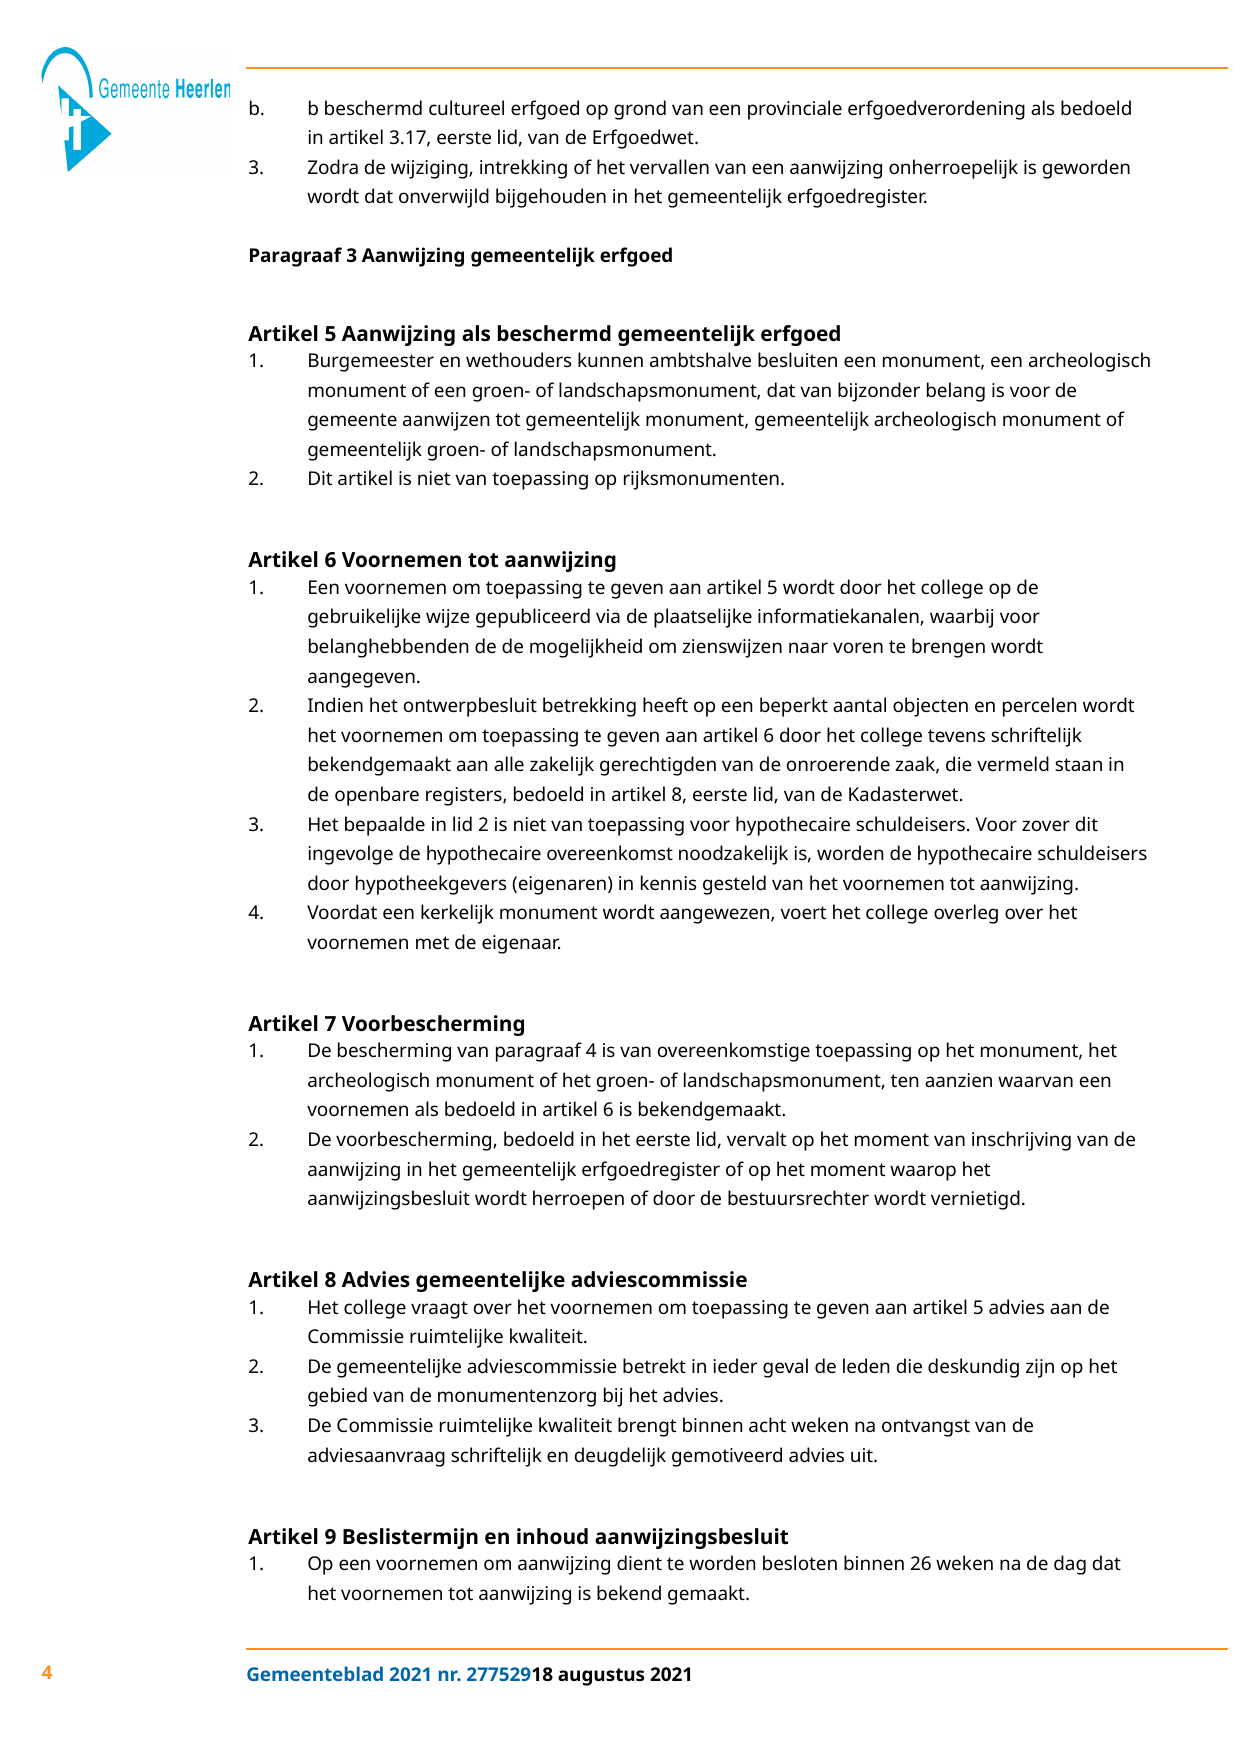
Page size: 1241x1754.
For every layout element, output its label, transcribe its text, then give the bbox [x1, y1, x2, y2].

list Het bepaalde in lid 2 is niet van toepassing voor hypothecaire schuldeisers. Voor zover dit ingevolge de hypothecaire overeenkomst noodzakelijk is, worden de hypothecaire schuldeisers door hypotheekgevers (eigenaren) in kennis gesteld van het voornemen tot aanwijzing. [248, 811, 1152, 896]
text Artikel 9 Beslistermijn en inhoud aanwijzingsbesluit [248, 1522, 1152, 1550]
list b beschermd cultureel erfgoed op grond van een provinciale erfgoedverordening als bedoeld in artikel 3.17, eerste lid, van de Erfgoedwet. [248, 95, 1152, 150]
list Indien het ontwerpbesluit betrekking heeft op een beperkt aantal objecten en percelen wordt het voornemen om toepassing te geven aan artikel 6 door het college tevens schriftelijk bekendgemaakt aan alle zakelijk gerechtigden van de onroerende zaak, die vermeld staan in de openbare registers, bedoeld in artikel 8, eerste lid, van de Kadasterwet. [248, 692, 1152, 807]
text Paragraaf 3 Aanwijzing gemeentelijk erfgoed [248, 243, 1152, 268]
list Op een voornemen om aanwijzing dient te worden besloten binnen 26 weken na de dag dat het voornemen tot aanwijzing is bekend gemaakt. [248, 1550, 1152, 1606]
list De voorbescherming, bedoeld in het eerste lid, vervalt op het moment van inschrijving van de aanwijzing in het gemeentelijk erfgoedregister of op het moment waarop het aanwijzingsbesluit wordt herroepen of door de bestuursrechter wordt vernietigd. [248, 1126, 1152, 1211]
list Zodra de wijziging, intrekking of het vervallen van een aanwijzing onherroepelijk is geworden wordt dat onverwijld bijgehouden in het gemeentelijk erfgoedregister. [248, 154, 1152, 209]
list De Commissie ruimtelijke kwaliteit brengt binnen acht weken na ontvangst van de adviesaanvraag schriftelijk en deugdelijk gemotiveerd advies uit. [248, 1412, 1152, 1467]
picture [41, 47, 231, 172]
list De gemeentelijke adviescommissie betrekt in ieder geval de leden die deskundig zijn op het gebied van de monumentenzorg bij het advies. [248, 1353, 1152, 1408]
list Voordat een kerkelijk monument wordt aangewezen, voert het college overleg over het voornemen met de eigenaar. [248, 899, 1152, 955]
list Het college vraagt over het voornemen om toepassing te geven aan artikel 5 advies aan de Commissie ruimtelijke kwaliteit. [248, 1294, 1152, 1349]
list De bescherming van paragraaf 4 is van overeenkomstige toepassing op het monument, het archeologisch monument of het groen- of landschapsmonument, ten aanzien waarvan een voornemen als bedoeld in artikel 6 is bekendgemaakt. [248, 1037, 1152, 1122]
list Een voornemen om toepassing te geven aan artikel 5 wordt door het college op de gebruikelijke wijze gepubliceerd via de plaatselijke informatiekanalen, waarbij voor belanghebbenden de de mogelijkheid om zienswijzen naar voren te brengen wordt aangegeven. [248, 574, 1152, 688]
picture [41, 47, 59, 70]
text Artikel 8 Advies gemeentelijke adviescommissie [248, 1265, 1152, 1294]
list Dit artikel is niet van toepassing op rijksmonumenten. [248, 466, 1152, 491]
list Burgemeester en wethouders kunnen ambtshalve besluiten een monument, een archeologisch monument of een groen- of landschapsmonument, dat van bijzonder belang is voor de gemeente aanwijzen tot gemeentelijk monument, gemeentelijk archeologisch monument of gemeentelijk groen- of landschapsmonument. [248, 347, 1152, 462]
text Artikel 7 Voorbescherming [248, 1009, 1152, 1037]
text Artikel 5 Aanwijzing als beschermd gemeentelijk erfgoed [248, 319, 1152, 347]
text Artikel 6 Voornemen tot aanwijzing [248, 546, 1152, 574]
